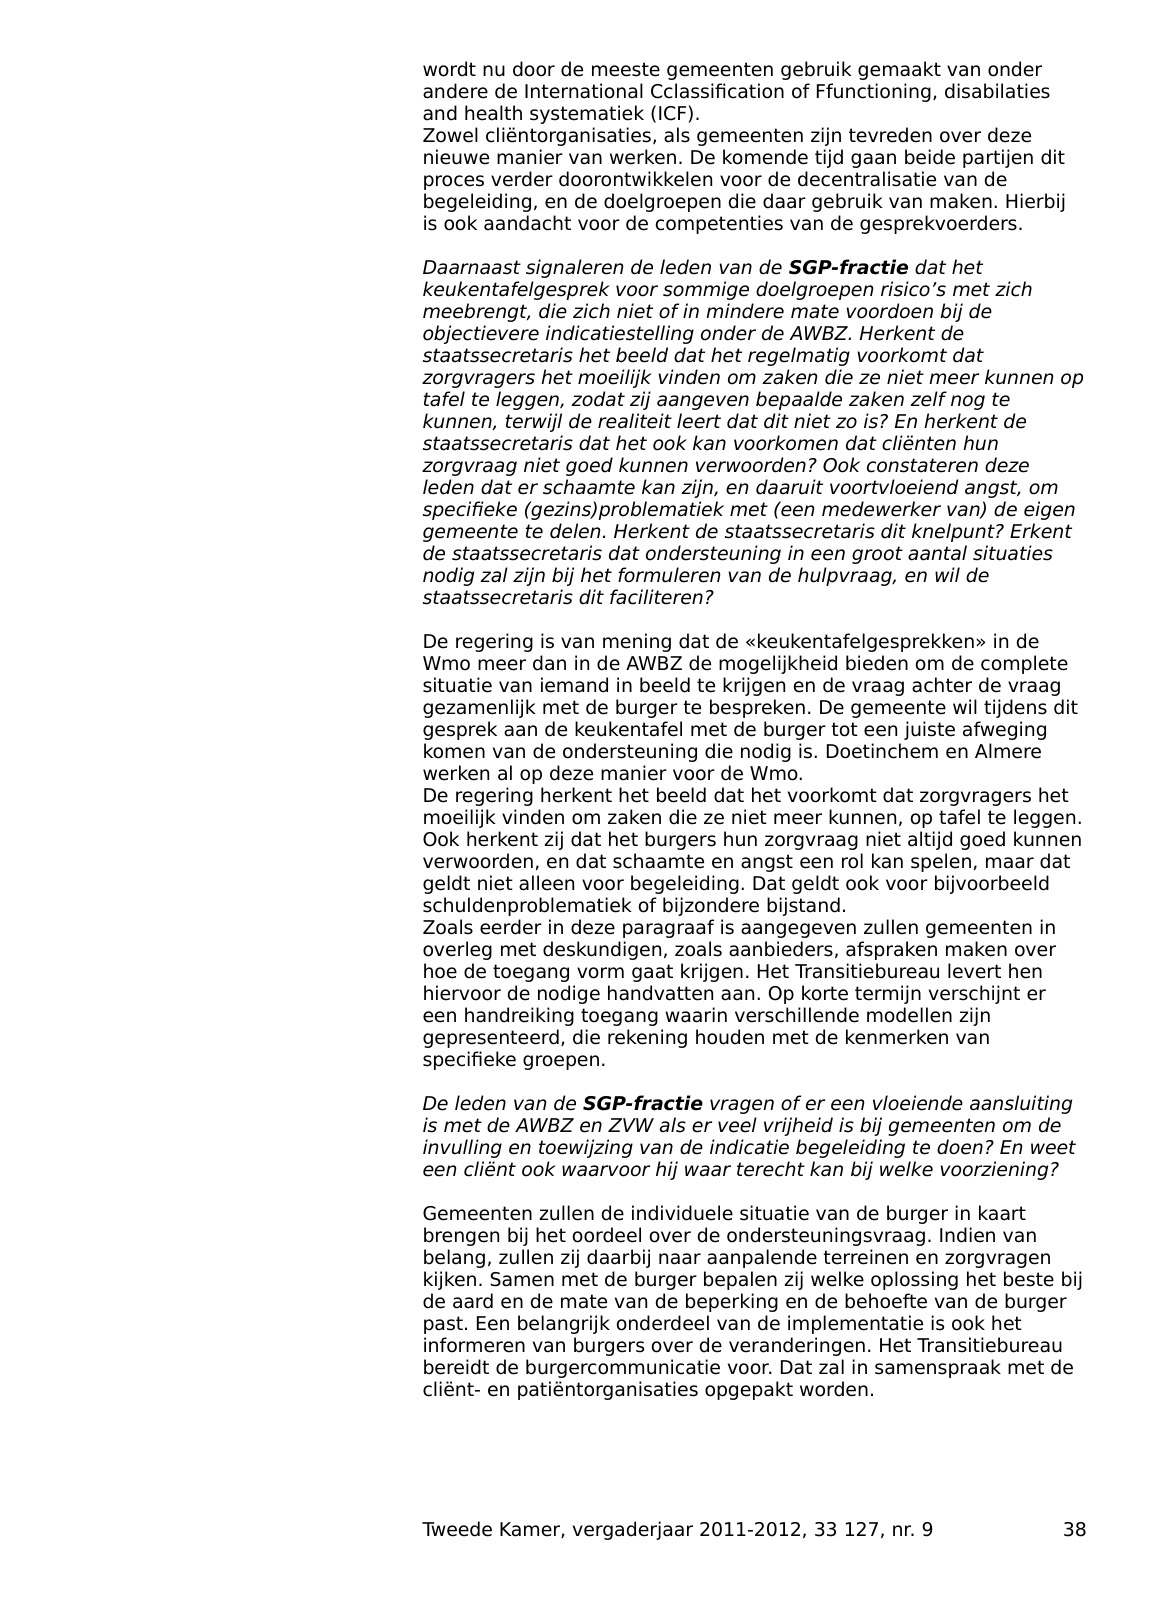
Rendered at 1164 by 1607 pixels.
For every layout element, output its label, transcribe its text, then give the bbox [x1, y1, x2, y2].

text De leden van de SGP-fractie vragen of er een vloeiende aansluiting is met de AWBZ en ZVW als er veel vrijheid is bij gemeenten om de invulling en toewijzing van de indicatie begeleiding te doen? En weet een cliënt ook waarvoor hij waar terecht kan bij welke voorziening? [422, 1093, 1087, 1181]
text De regering herkent het beeld dat het voorkomt dat zorgvragers het moeilijk vinden om zaken die ze niet meer kunnen, op tafel te leggen. Ook herkent zij dat het burgers hun zorgvraag niet altijd goed kunnen verwoorden, en dat schaamte en angst een rol kan spelen, maar dat geldt niet alleen voor begeleiding. Dat geldt ook voor bijvoorbeeld schuldenproblematiek of bijzondere bijstand. [422, 785, 1087, 917]
text Zowel cliëntorganisaties, als gemeenten zijn tevreden over deze nieuwe manier van werken. De komende tijd gaan beide partijen dit proces verder doorontwikkelen voor de decentralisatie van de begeleiding, en de doelgroepen die daar gebruik van maken. Hierbij is ook aandacht voor de competenties van de gesprekvoerders. [422, 125, 1087, 235]
text Daarnaast signaleren de leden van de SGP-fractie dat het keukentafelgesprek voor sommige doelgroepen risico’s met zich meebrengt, die zich niet of in mindere mate voordoen bij de objectievere indicatiestelling onder de AWBZ. Herkent de staatssecretaris het beeld dat het regelmatig voorkomt dat zorgvragers het moeilijk vinden om zaken die ze niet meer kunnen op tafel te leggen, zodat zij aangeven bepaalde zaken zelf nog te kunnen, terwijl de realiteit leert dat dit niet zo is? En herkent de staatssecretaris dat het ook kan voorkomen dat cliënten hun zorgvraag niet goed kunnen verwoorden? Ook constateren deze leden dat er schaamte kan zijn, en daaruit voortvloeiend angst, om specifieke (gezins)problematiek met (een medewerker van) de eigen gemeente te delen. Herkent de staatssecretaris dit knelpunt? Erkent de staatssecretaris dat ondersteuning in een groot aantal situaties nodig zal zijn bij het formuleren van de hulpvraag, en wil de staatssecretaris dit faciliteren? [422, 257, 1087, 609]
text Gemeenten zullen de individuele situatie van de burger in kaart brengen bij het oordeel over de ondersteuningsvraag. Indien van belang, zullen zij daarbij naar aanpalende terreinen en zorgvragen kijken. Samen met de burger bepalen zij welke oplossing het beste bij de aard en de mate van de beperking en de behoefte van de burger past. Een belangrijk onderdeel van de implementatie is ook het informeren van burgers over de veranderingen. Het Transitiebureau bereidt de burgercommunicatie voor. Dat zal in samenspraak met de cliënt- en patiëntorganisaties opgepakt worden. [422, 1203, 1087, 1401]
text wordt nu door de meeste gemeenten gebruik gemaakt van onder andere de International Cclassification of Ffunctioning, disabilaties and health systematiek (ICF). [422, 59, 1087, 125]
text Zoals eerder in deze paragraaf is aangegeven zullen gemeenten in overleg met deskundigen, zoals aanbieders, afspraken maken over hoe de toegang vorm gaat krijgen. Het Transitiebureau levert hen hiervoor de nodige handvatten aan. Op korte termijn verschijnt er een handreiking toegang waarin verschillende modellen zijn gepresenteerd, die rekening houden met de kenmerken van specifieke groepen. [422, 917, 1087, 1071]
text De regering is van mening dat de «keukentafelgesprekken» in de Wmo meer dan in de AWBZ de mogelijkheid bieden om de complete situatie van iemand in beeld te krijgen en de vraag achter de vraag gezamenlijk met de burger te bespreken. De gemeente wil tijdens dit gesprek aan de keukentafel met de burger tot een juiste afweging komen van de ondersteuning die nodig is. Doetinchem en Almere werken al op deze manier voor de Wmo. [422, 631, 1087, 785]
